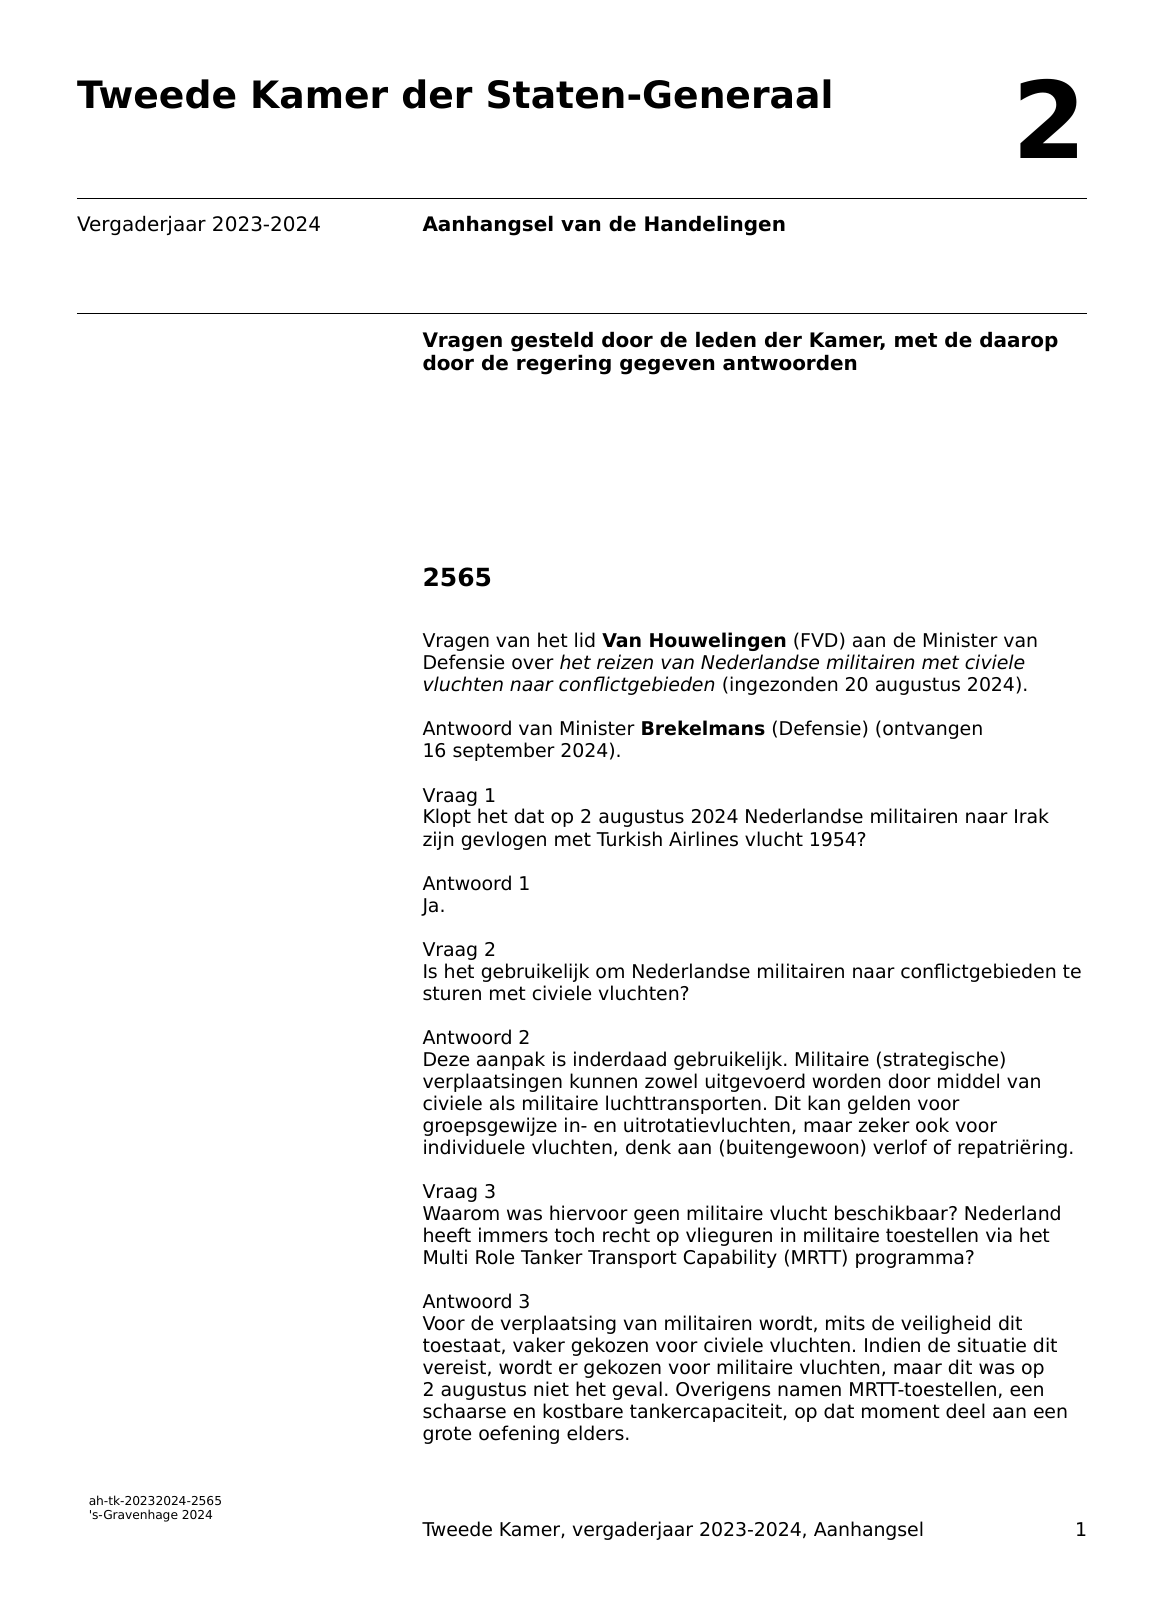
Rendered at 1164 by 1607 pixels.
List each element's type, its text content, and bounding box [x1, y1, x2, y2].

table_cell Vragen gesteld door de leden der Kamer, met de daarop door de regering gegeven antwoorden [422, 314, 1087, 375]
text Vraag 3 [422, 1181, 1087, 1203]
text Antwoord 3 [422, 1291, 1087, 1313]
table_header 2 [886, 59, 1087, 198]
text Vraag 1 [422, 784, 1087, 806]
text Is het gebruikelijk om Nederlandse militairen naar conflictgebieden te sturen met civiele vluchten? [422, 961, 1087, 1005]
text Antwoord van Minister Brekelmans (Defensie) (ontvangen 16 september 2024). [422, 718, 1087, 762]
table_header Tweede Kamer der Staten-Generaal [77, 59, 886, 198]
text Deze aanpak is inderdaad gebruikelijk. Militaire (strategische) verplaatsingen kunnen zowel uitgevoerd worden door middel van civiele als militaire luchttransporten. Dit kan gelden voor groepsgewijze in- en uitrotatievluchten, maar zeker ook voor individuele vluchten, denk aan (buitengewoon) verlof of repatriëring. [422, 1049, 1087, 1159]
text Voor de verplaatsing van militairen wordt, mits de veiligheid dit toestaat, vaker gekozen voor civiele vluchten. Indien de situatie dit vereist, wordt er gekozen voor militaire vluchten, maar dit was op 2 augustus niet het geval. Overigens namen MRTT-toestellen, een schaarse en kostbare tankercapaciteit, op dat moment deel aan een grote oefening elders. [422, 1313, 1087, 1445]
table_cell Aanhangsel van de Handelingen [422, 199, 1087, 313]
text Waarom was hiervoor geen militaire vlucht beschikbaar? Nederland heeft immers toch recht op vlieguren in militaire toestellen via het Multi Role Tanker Transport Capability (MRTT) programma? [422, 1203, 1087, 1269]
text 2565 [422, 563, 1087, 592]
text 's-Gravenhage 2024 [88, 1508, 323, 1522]
text Vragen van het lid Van Houwelingen (FVD) aan de Minister van Defensie over het reizen van Nederlandse militairen met civiele vluchten naar conflictgebieden (ingezonden 20 augustus 2024). [422, 630, 1087, 696]
text Vraag 2 [422, 939, 1087, 961]
table_cell [77, 314, 422, 375]
text ah-tk-20232024-2565 [88, 1494, 323, 1508]
text Antwoord 1 [422, 873, 1087, 894]
text Klopt het dat op 2 augustus 2024 Nederlandse militairen naar Irak zijn gevlogen met Turkish Airlines vlucht 1954? [422, 806, 1087, 850]
text Antwoord 2 [422, 1027, 1087, 1049]
table_cell Vergaderjaar 2023-2024 [77, 199, 422, 313]
text Ja. [422, 894, 1087, 917]
